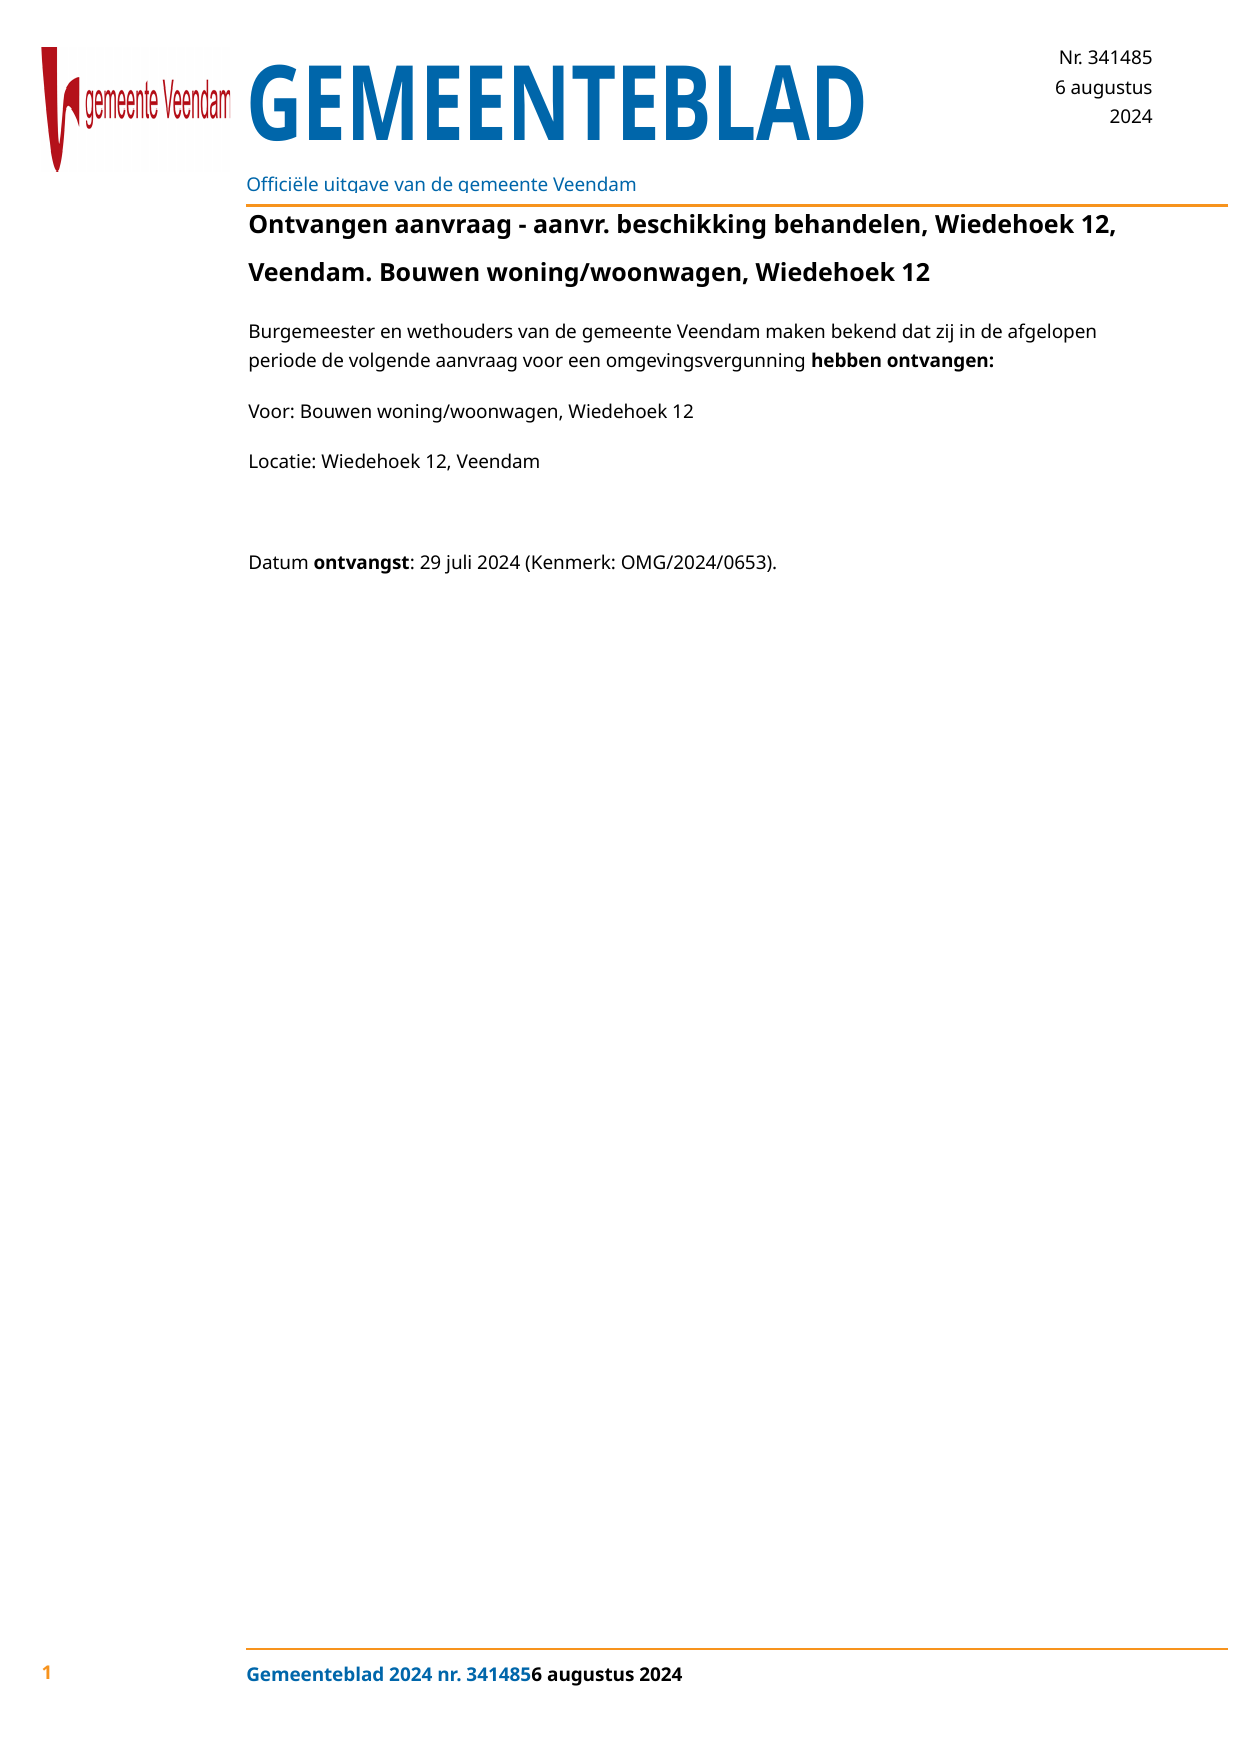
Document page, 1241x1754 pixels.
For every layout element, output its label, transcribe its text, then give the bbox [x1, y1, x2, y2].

text Datum ontvangst: 29 juli 2024 (Kenmerk: OMG/2024/0653). [248, 549, 1152, 575]
text Burgemeester en wethouders van de gemeente Veendam maken bekend dat zij in de afgelopen periode de volgende aanvraag voor een omgevingsvergunning hebben ontvangen: [248, 318, 1152, 373]
text Ontvangen aanvraag - aanvr. beschikking behandelen, Wiedehoek 12, Veendam. Bouwen woning/woonwagen, Wiedehoek 12 [248, 207, 1152, 288]
text Locatie: Wiedehoek 12, Veendam [248, 448, 1152, 474]
picture [41, 47, 231, 172]
text Voor: Bouwen woning/woonwagen, Wiedehoek 12 [248, 398, 1152, 424]
